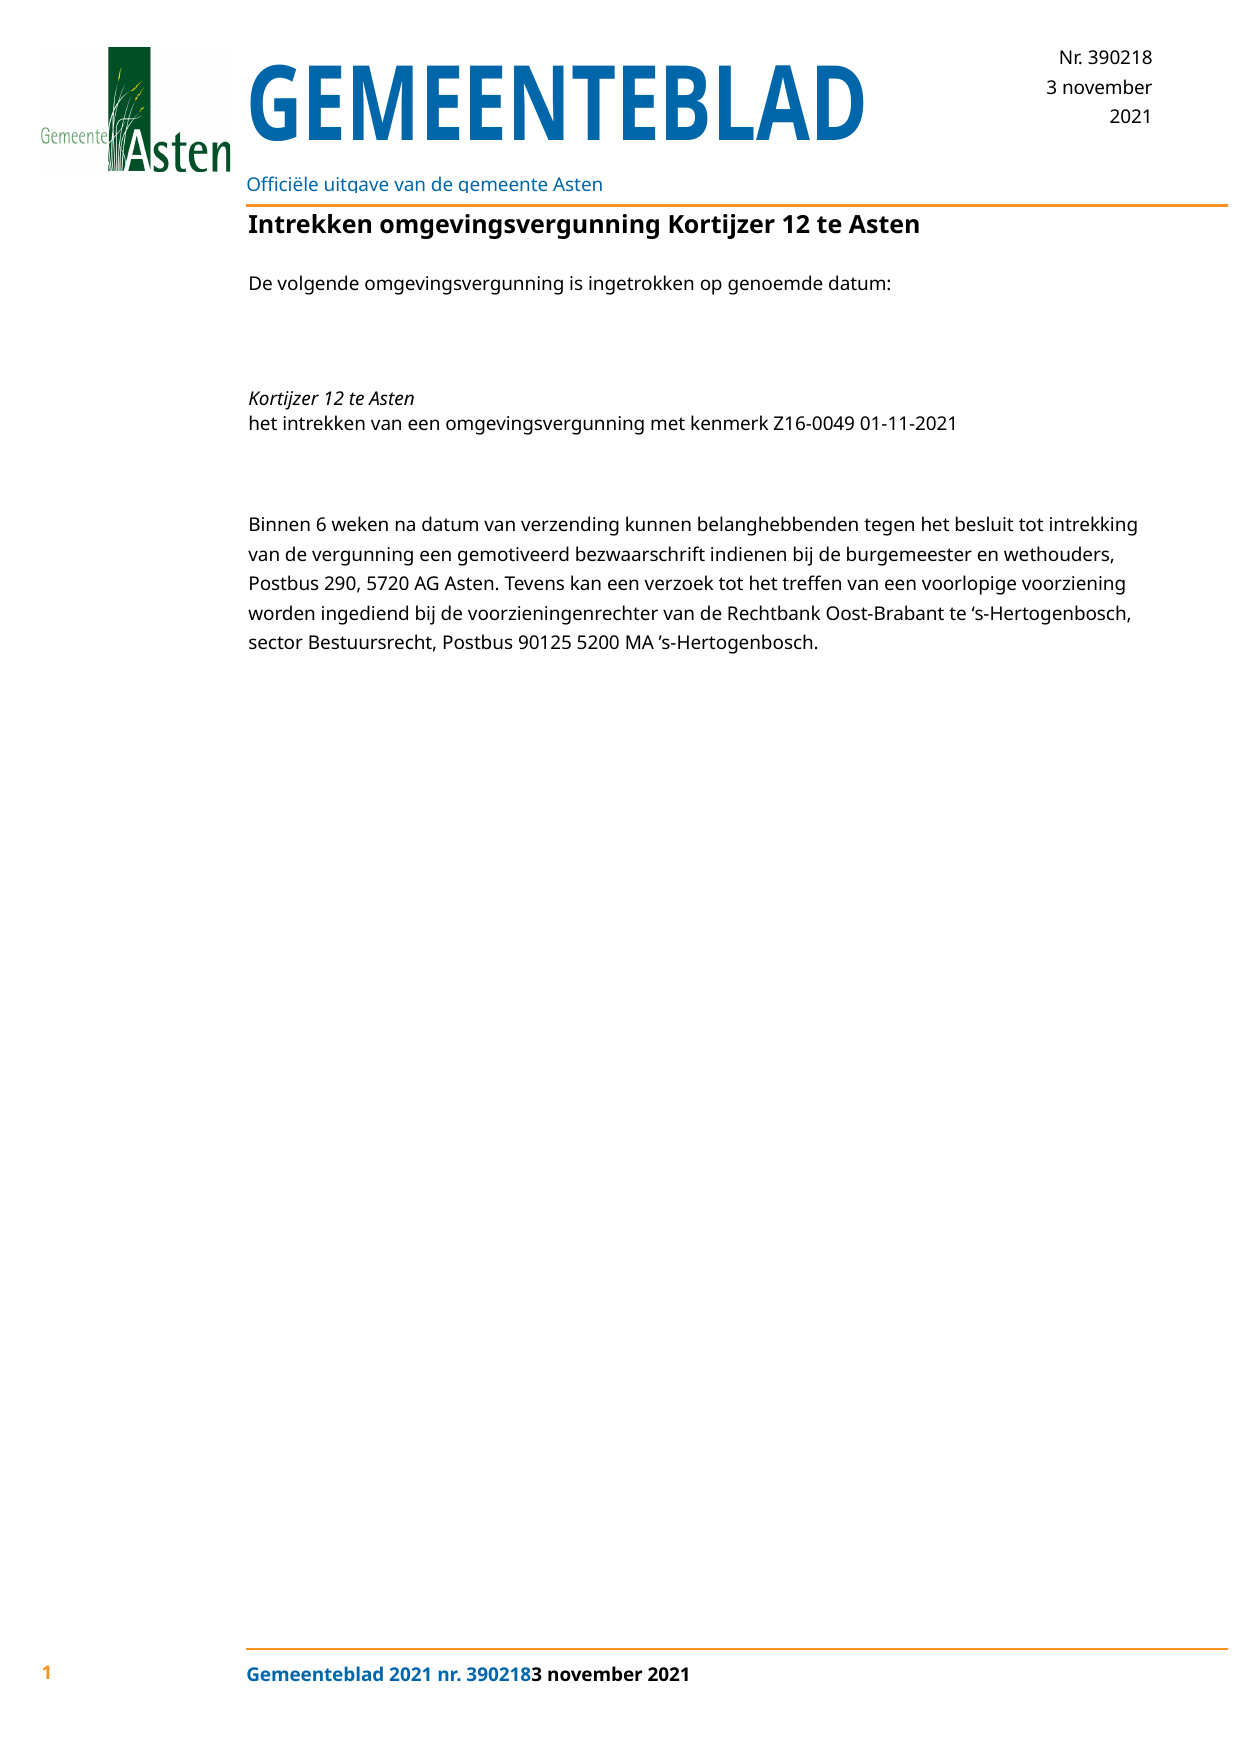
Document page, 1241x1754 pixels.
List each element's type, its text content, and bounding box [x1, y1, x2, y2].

text Binnen 6 weken na datum van verzending kunnen belanghebbenden tegen het besluit tot intrekking van de vergunning een gemotiveerd bezwaarschrift indienen bij de burgemeester en wethouders, Postbus 290, 5720 AG Asten. Tevens kan een verzoek tot het treffen van een voorlopige voorziening worden ingediend bij de voorzieningenrechter van de Rechtbank Oost-Brabant te ‘s-Hertogenbosch, sector Bestuursrecht, Postbus 90125 5200 MA ’s-Hertogenbosch. [248, 511, 1152, 655]
picture [41, 47, 231, 172]
text De volgende omgevingsvergunning is ingetrokken op genoemde datum: [248, 270, 1152, 296]
text Kortijzer 12 te Asten [248, 385, 1152, 410]
text Intrekken omgevingsvergunning Kortijzer 12 te Asten [248, 207, 1152, 241]
text het intrekken van een omgevingsvergunning met kenmerk Z16-0049 01-11-2021 [248, 410, 1152, 436]
